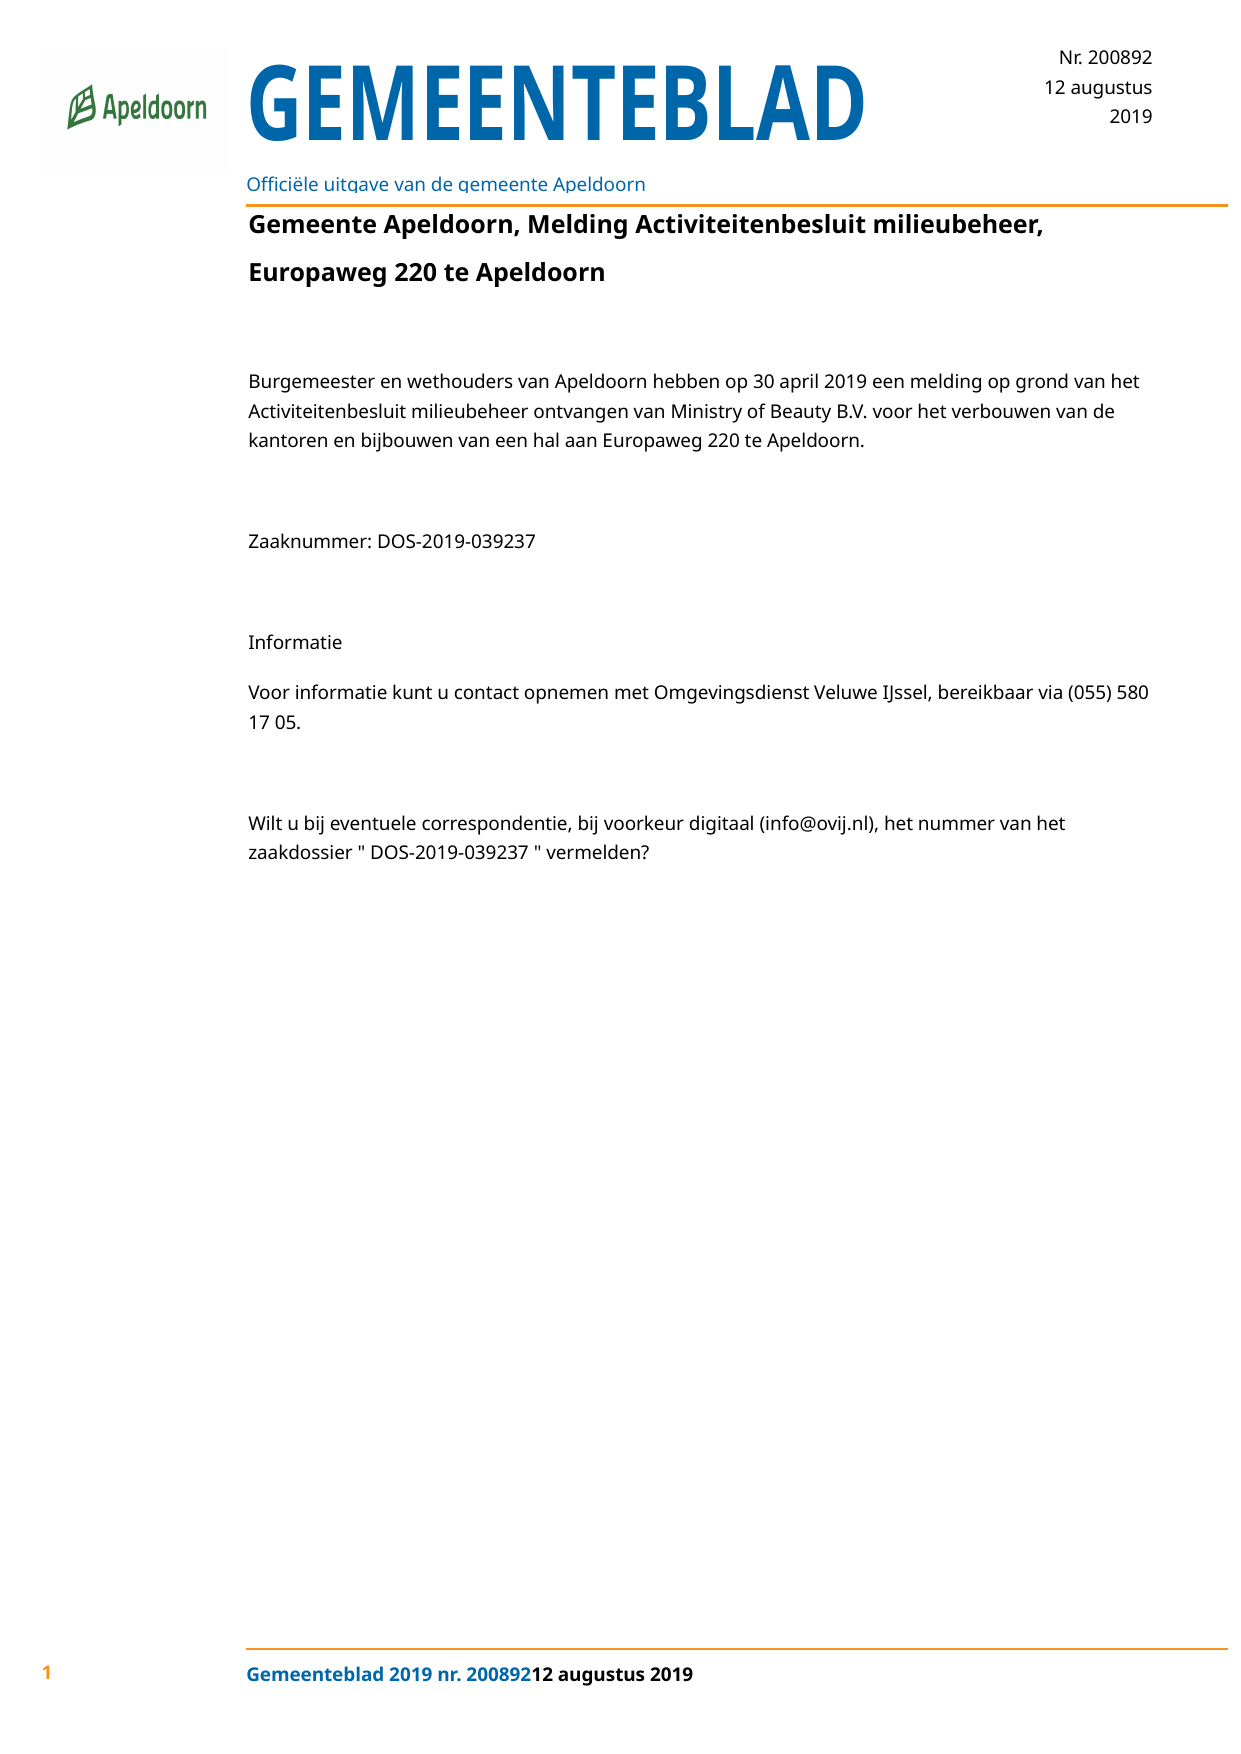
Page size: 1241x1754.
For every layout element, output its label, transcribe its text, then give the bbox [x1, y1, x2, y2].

text Burgemeester en wethouders van Apeldoorn hebben op 30 april 2019 een melding op grond van het Activiteitenbesluit milieubeheer ontvangen van Ministry of Beauty B.V. voor het verbouwen van de kantoren en bijbouwen van een hal aan Europaweg 220 te Apeldoorn. [248, 368, 1152, 453]
text Informatie [248, 629, 1152, 655]
picture [41, 47, 231, 172]
text Gemeente Apeldoorn, Melding Activiteitenbesluit milieubeheer, Europaweg 220 te Apeldoorn [248, 207, 1152, 288]
text Zaaknummer: DOS-2019-039237 [248, 528, 1152, 554]
text Wilt u bij eventuele correspondentie, bij voorkeur digitaal (info@ovij.nl), het nummer van het zaakdossier " DOS-2019-039237 " vermelden? [248, 810, 1152, 865]
text Voor informatie kunt u contact opnemen met Omgevingsdienst Veluwe IJssel, bereikbaar via (055) 580 17 05. [248, 679, 1152, 735]
